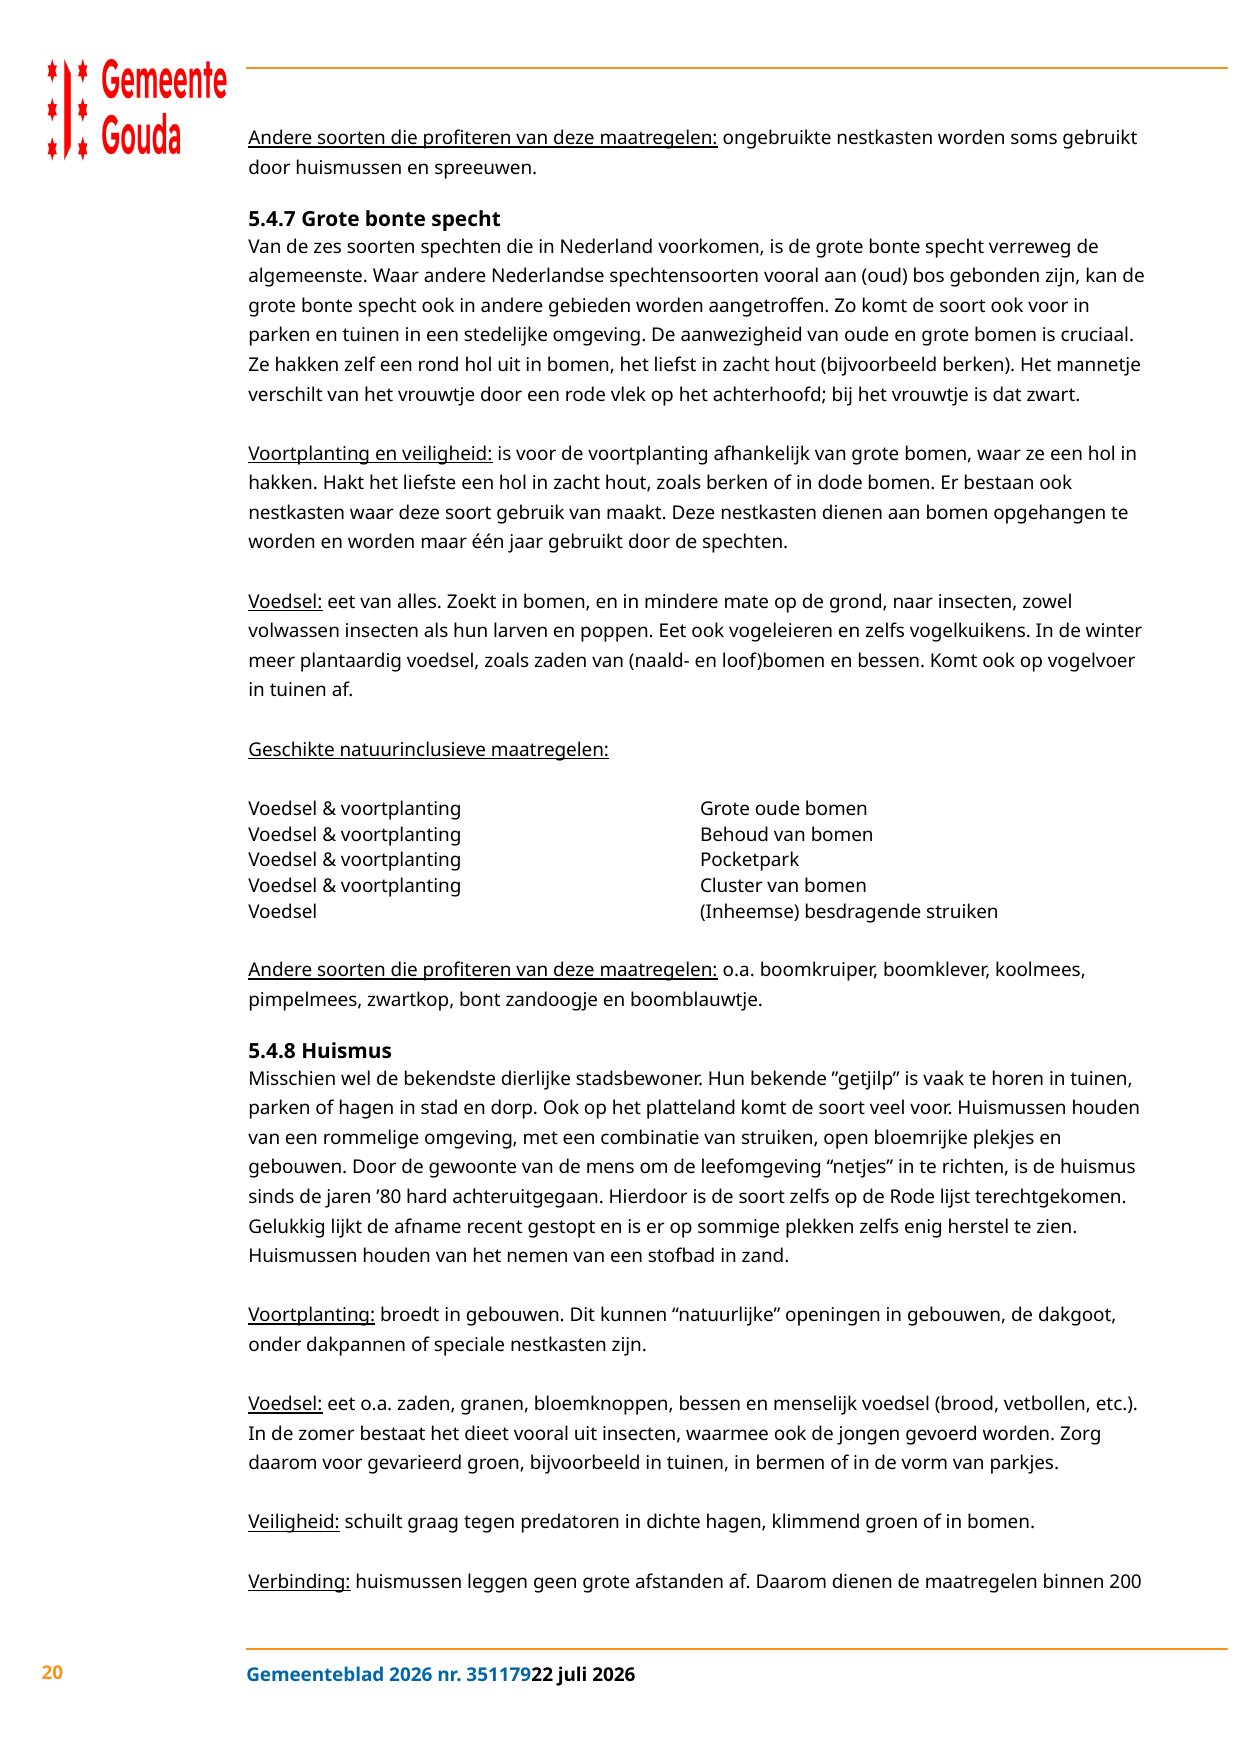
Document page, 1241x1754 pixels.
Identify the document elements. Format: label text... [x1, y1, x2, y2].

text Van de zes soorten spechten die in Nederland voorkomen, is de grote bonte specht verreweg de algemeenste. Waar andere Nederlandse spechtensoorten vooral aan (oud) bos gebonden zijn, kan de grote bonte specht ook in andere gebieden worden aangetroffen. Zo komt de soort ook voor in parken en tuinen in een stedelijke omgeving. De aanwezigheid van oude en grote bomen is cruciaal. Ze hakken zelf een rond hol uit in bomen, het liefst in zacht hout (bijvoorbeeld berken). Het mannetje verschilt van het vrouwtje door een rode vlek op het achterhoofd; bij het vrouwtje is dat zwart. [248, 233, 1152, 406]
text 5.4.8 Huismus [248, 1036, 1152, 1065]
text Voedsel: eet van alles. Zoekt in bomen, en in mindere mate op de grond, naar insecten, zowel volwassen insecten als hun larven en poppen. Eet ook vogeleieren en zelfs vogelkuikens. In de winter meer plantaardig voedsel, zoals zaden van (naald- en loof)bomen en bessen. Komt ook op vogelvoer in tuinen af. [248, 588, 1152, 702]
table_cell Voedsel & voortplanting [248, 821, 700, 846]
text Andere soorten die profiteren van deze maatregelen: ongebruikte nestkasten worden soms gebruikt door huismussen en spreeuwen. [248, 124, 1152, 180]
text Verbinding: huismussen leggen geen grote afstanden af. Daarom dienen de maatregelen binnen 200 [248, 1568, 1152, 1593]
table_cell Behoud van bomen [700, 821, 1152, 846]
text Voedsel: eet o.a. zaden, granen, bloemknoppen, bessen en menselijk voedsel (brood, vetbollen, etc.). In de zomer bestaat het dieet vooral uit insecten, waarmee ook de jongen gevoerd worden. Zorg daarom voor gevarieerd groen, bijvoorbeeld in tuinen, in bermen of in de vorm van parkjes. [248, 1390, 1152, 1475]
text Voortplanting: broedt in gebouwen. Dit kunnen “natuurlijke” openingen in gebouwen, de dakgoot, onder dakpannen of speciale nestkasten zijn. [248, 1302, 1152, 1357]
text Voortplanting en veiligheid: is voor de voortplanting afhankelijk van grote bomen, waar ze een hol in hakken. Hakt het liefste een hol in zacht hout, zoals berken of in dode bomen. Er bestaan ook nestkasten waar deze soort gebruik van maakt. Deze nestkasten dienen aan bomen opgehangen te worden en worden maar één jaar gebruikt door de spechten. [248, 440, 1152, 554]
table_cell Voedsel & voortplanting [248, 872, 700, 898]
table_header Grote oude bomen [700, 795, 1152, 821]
table_cell (Inheemse) besdragende struiken [700, 898, 1152, 924]
picture [41, 47, 231, 172]
text Misschien wel de bekendste dierlijke stadsbewoner. Hun bekende ”getjilp” is vaak te horen in tuinen, parken of hagen in stad en dorp. Ook op het platteland komt de soort veel voor. Huismussen houden van een rommelige omgeving, met een combinatie van struiken, open bloemrijke plekjes en gebouwen. Door de gewoonte van de mens om de leefomgeving “netjes” in te richten, is de huismus sinds de jaren ’80 hard achteruitgegaan. Hierdoor is de soort zelfs op de Rode lijst terechtgekomen. Gelukkig lijkt de afname recent gestopt en is er op sommige plekken zelfs enig herstel te zien. Huismussen houden van het nemen van een stofbad in zand. [248, 1065, 1152, 1268]
table_cell Voedsel [248, 898, 700, 924]
table_cell Cluster van bomen [700, 872, 1152, 898]
text 5.4.7 Grote bonte specht [248, 204, 1152, 233]
table_header Voedsel & voortplanting [248, 795, 700, 821]
table_cell Pocketpark [700, 846, 1152, 872]
table_cell Voedsel & voortplanting [248, 846, 700, 872]
text Veiligheid: schuilt graag tegen predatoren in dichte hagen, klimmend groen of in bomen. [248, 1509, 1152, 1534]
text Andere soorten die profiteren van deze maatregelen: o.a. boomkruiper, boomklever, koolmees, pimpelmees, zwartkop, bont zandoogje en boomblauwtje. [248, 956, 1152, 1012]
text Geschikte natuurinclusieve maatregelen: [248, 736, 1152, 761]
